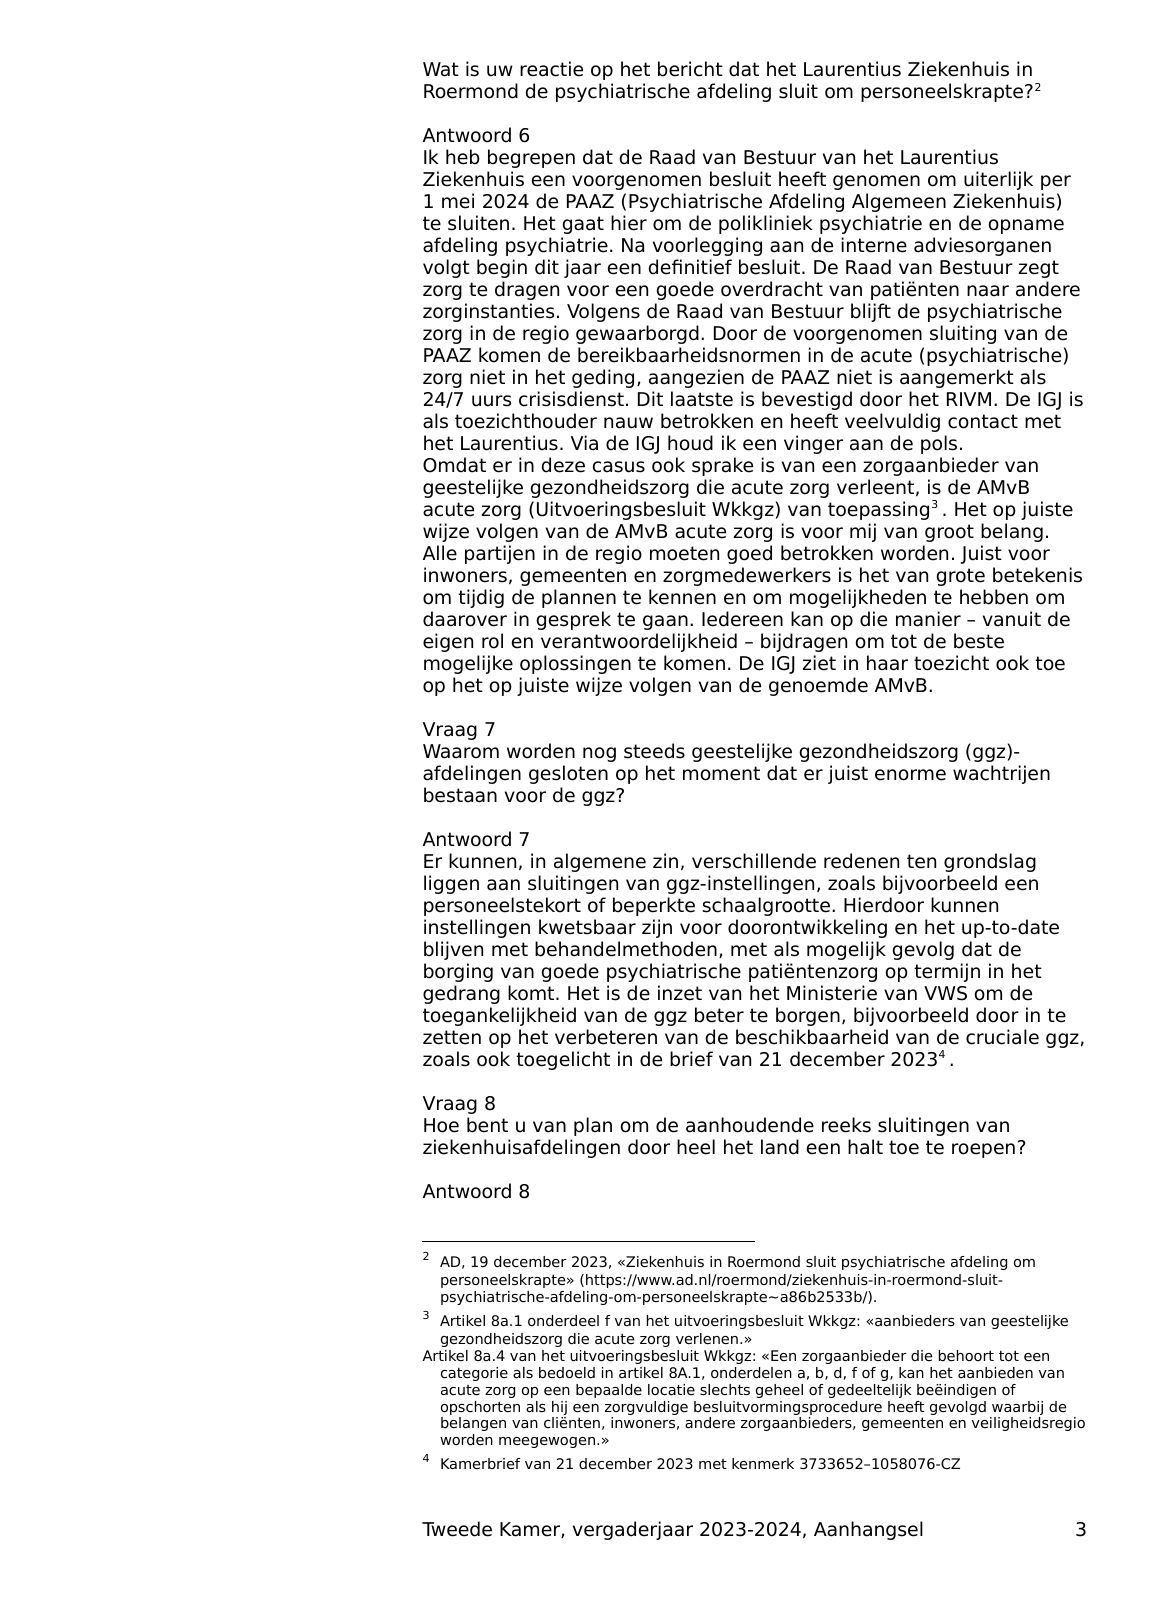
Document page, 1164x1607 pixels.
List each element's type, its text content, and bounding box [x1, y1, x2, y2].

text Antwoord 6 [422, 125, 1087, 147]
text Vraag 7 [422, 719, 1087, 741]
text Vraag 8 [422, 1093, 1087, 1115]
text Artikel 8a.4 van het uitvoeringsbesluit Wkkgz: «Een zorgaanbieder die behoort tot een categorie als bedoeld in artikel 8A.1, onderdelen a, b, d, f of g, kan het aanbieden van acute zorg op een bepaalde locatie slechts geheel of gedeeltelijk beëindigen of opschorten als hij een zorgvuldige besluitvormingsprocedure heeft gevolgd waarbij de belangen van cliënten, inwoners, andere zorgaanbieders, gemeenten en veiligheidsregio worden meegewogen.» [422, 1348, 1087, 1449]
text Ik heb begrepen dat de Raad van Bestuur van het Laurentius Ziekenhuis een voorgenomen besluit heeft genomen om uiterlijk per 1 mei 2024 de PAAZ (Psychiatrische Afdeling Algemeen Ziekenhuis) te sluiten. Het gaat hier om de polikliniek psychiatrie en de opname afdeling psychiatrie. Na voorlegging aan de interne adviesorganen volgt begin dit jaar een definitief besluit. De Raad van Bestuur zegt zorg te dragen voor een goede overdracht van patiënten naar andere zorginstanties. Volgens de Raad van Bestuur blijft de psychiatrische zorg in de regio gewaarborgd. Door de voorgenomen sluiting van de PAAZ komen de bereikbaarheidsnormen in de acute (psychiatrische) zorg niet in het geding, aangezien de PAAZ niet is aangemerkt als 24/7 uurs crisisdienst. Dit laatste is bevestigd door het RIVM. De IGJ is als toezichthouder nauw betrokken en heeft veelvuldig contact met het Laurentius. Via de IGJ houd ik een vinger aan de pols. [422, 147, 1087, 455]
text Antwoord 8 [422, 1181, 1087, 1203]
text Waarom worden nog steeds geestelijke gezondheidszorg (ggz)-afdelingen gesloten op het moment dat er juist enorme wachtrijen bestaan voor de ggz? [422, 741, 1087, 807]
text Antwoord 7 [422, 829, 1087, 851]
text AD, 19 december 2023, «Ziekenhuis in Roermond sluit psychiatrische afdeling om personeelskrapte» (https://www.ad.nl/roermond/ziekenhuis-in-roermond-sluit-psychiatrische-afdeling-om-personeelskrapte~a86b2533b/). [422, 1250, 1087, 1306]
text Er kunnen, in algemene zin, verschillende redenen ten grondslag liggen aan sluitingen van ggz-instellingen, zoals bijvoorbeeld een personeelstekort of beperkte schaalgrootte. Hierdoor kunnen instellingen kwetsbaar zijn voor doorontwikkeling en het up-to-date blijven met behandelmethoden, met als mogelijk gevolg dat de borging van goede psychiatrische patiëntenzorg op termijn in het gedrang komt. Het is de inzet van het Ministerie van VWS om de toegankelijkheid van de ggz beter te borgen, bijvoorbeeld door in te zetten op het verbeteren van de beschikbaarheid van de cruciale ggz, zoals ook toegelicht in de brief van 21 december 2023. [422, 851, 1087, 1071]
text Wat is uw reactie op het bericht dat het Laurentius Ziekenhuis in Roermond de psychiatrische afdeling sluit om personeelskrapte? [422, 59, 1087, 103]
text Artikel 8a.1 onderdeel f van het uitvoeringsbesluit Wkkgz: «aanbieders van geestelijke gezondheidszorg die acute zorg verlenen.» [422, 1309, 1087, 1348]
text Kamerbrief van 21 december 2023 met kenmerk 3733652–1058076-CZ [422, 1452, 1087, 1474]
text Hoe bent u van plan om de aanhoudende reeks sluitingen van ziekenhuisafdelingen door heel het land een halt toe te roepen? [422, 1115, 1087, 1159]
text Omdat er in deze casus ook sprake is van een zorgaanbieder van geestelijke gezondheidszorg die acute zorg verleent, is de AMvB acute zorg (Uitvoeringsbesluit Wkkgz) van toepassing. Het op juiste wijze volgen van de AMvB acute zorg is voor mij van groot belang. Alle partijen in de regio moeten goed betrokken worden. Juist voor inwoners, gemeenten en zorgmedewerkers is het van grote betekenis om tijdig de plannen te kennen en om mogelijkheden te hebben om daarover in gesprek te gaan. Iedereen kan op die manier – vanuit de eigen rol en verantwoordelijkheid – bijdragen om tot de beste mogelijke oplossingen te komen. De IGJ ziet in haar toezicht ook toe op het op juiste wijze volgen van de genoemde AMvB. [422, 455, 1087, 697]
